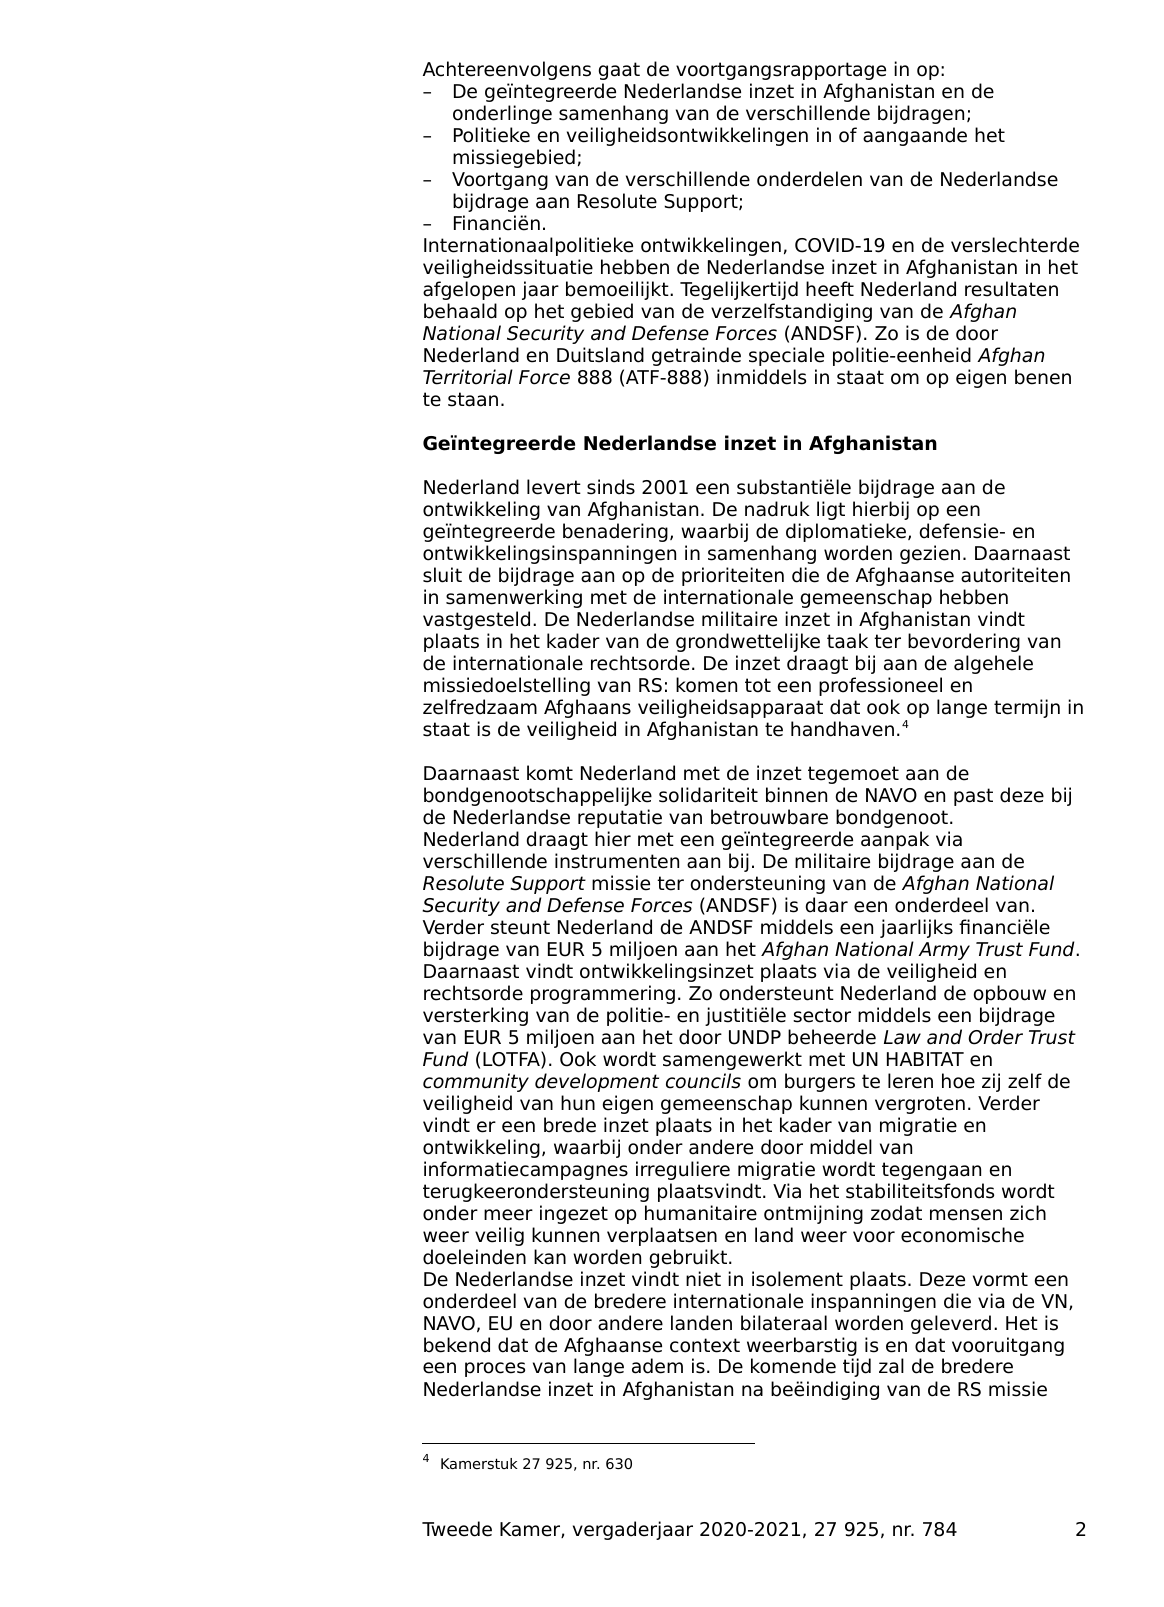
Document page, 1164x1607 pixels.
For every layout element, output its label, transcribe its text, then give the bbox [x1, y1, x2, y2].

text – Voortgang van de verschillende onderdelen van de Nederlandse bijdrage aan Resolute Support; [422, 169, 1087, 213]
text Internationaalpolitieke ontwikkelingen, COVID-19 en de verslechterde veiligheidssituatie hebben de Nederlandse inzet in Afghanistan in het afgelopen jaar bemoeilijkt. Tegelijkertijd heeft Nederland resultaten behaald op het gebied van de verzelfstandiging van de Afghan National Security and Defense Forces (ANDSF). Zo is de door Nederland en Duitsland getrainde speciale politie-eenheid Afghan Territorial Force 888 (ATF-888) inmiddels in staat om op eigen benen te staan. [422, 235, 1087, 411]
text De Nederlandse inzet vindt niet in isolement plaats. Deze vormt een onderdeel van de bredere internationale inspanningen die via de VN, NAVO, EU en door andere landen bilateraal worden geleverd. Het is bekend dat de Afghaanse context weerbarstig is en dat vooruitgang een proces van lange adem is. De komende tijd zal de bredere Nederlandse inzet in Afghanistan na beëindiging van de RS missie [422, 1268, 1087, 1400]
subtitle Geïntegreerde Nederlandse inzet in Afghanistan [422, 433, 1087, 455]
text Kamerstuk 27 925, nr. 630 [422, 1452, 1087, 1474]
text Daarnaast komt Nederland met de inzet tegemoet aan de bondgenootschappelijke solidariteit binnen de NAVO en past deze bij de Nederlandse reputatie van betrouwbare bondgenoot. [422, 763, 1087, 829]
text Nederland levert sinds 2001 een substantiële bijdrage aan de ontwikkeling van Afghanistan. De nadruk ligt hierbij op een geïntegreerde benadering, waarbij de diplomatieke, defensie- en ontwikkelingsinspanningen in samenhang worden gezien. Daarnaast sluit de bijdrage aan op de prioriteiten die de Afghaanse autoriteiten in samenwerking met de internationale gemeenschap hebben vastgesteld. De Nederlandse militaire inzet in Afghanistan vindt plaats in het kader van de grondwettelijke taak ter bevordering van de internationale rechtsorde. De inzet draagt bij aan de algehele missiedoelstelling van RS: komen tot een professioneel en zelfredzaam Afghaans veiligheidsapparaat dat ook op lange termijn in staat is de veiligheid in Afghanistan te handhaven. [422, 477, 1087, 741]
text – De geïntegreerde Nederlandse inzet in Afghanistan en de onderlinge samenhang van de verschillende bijdragen; [422, 81, 1087, 125]
text – Politieke en veiligheidsontwikkelingen in of aangaande het missiegebied; [422, 125, 1087, 169]
text Nederland draagt hier met een geïntegreerde aanpak via verschillende instrumenten aan bij. De militaire bijdrage aan de Resolute Support missie ter ondersteuning van de Afghan National Security and Defense Forces (ANDSF) is daar een onderdeel van. Verder steunt Nederland de ANDSF middels een jaarlijks financiële bijdrage van EUR 5 miljoen aan het Afghan National Army Trust Fund. Daarnaast vindt ontwikkelingsinzet plaats via de veiligheid en rechtsorde programmering. Zo ondersteunt Nederland de opbouw en versterking van de politie- en justitiële sector middels een bijdrage van EUR 5 miljoen aan het door UNDP beheerde Law and Order Trust Fund (LOTFA). Ook wordt samengewerkt met UN HABITAT en community development councils om burgers te leren hoe zij zelf de veiligheid van hun eigen gemeenschap kunnen vergroten. Verder vindt er een brede inzet plaats in het kader van migratie en ontwikkeling, waarbij onder andere door middel van informatiecampagnes irreguliere migratie wordt tegengaan en terugkeerondersteuning plaatsvindt. Via het stabiliteitsfonds wordt onder meer ingezet op humanitaire ontmijning zodat mensen zich weer veilig kunnen verplaatsen en land weer voor economische doeleinden kan worden gebruikt. [422, 829, 1087, 1268]
text – Financiën. [422, 213, 1087, 235]
text Achtereenvolgens gaat de voortgangsrapportage in op: [422, 59, 1087, 81]
